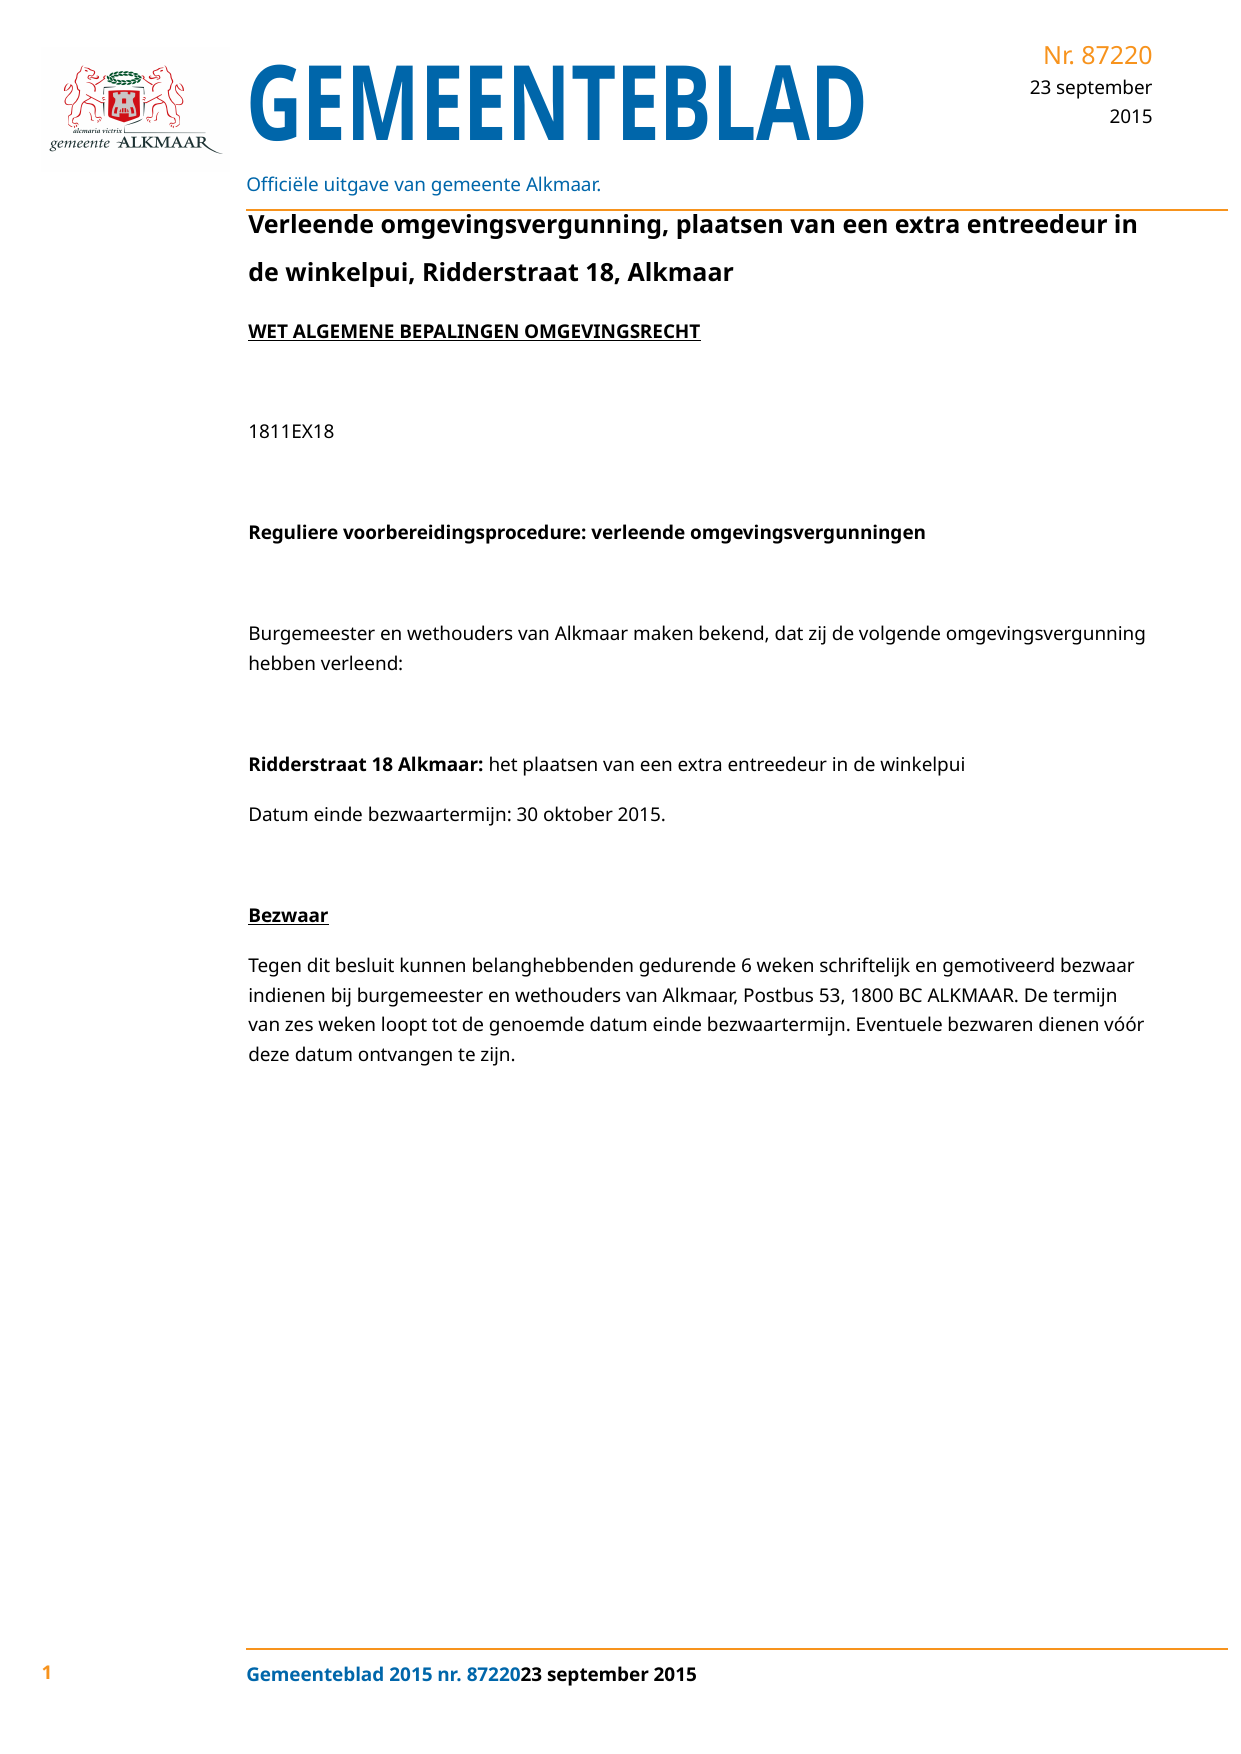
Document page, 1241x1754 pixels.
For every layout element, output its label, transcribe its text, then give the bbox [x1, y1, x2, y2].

text Bezwaar [248, 902, 1152, 928]
text Burgemeester en wethouders van Alkmaar maken bekend, dat zij de volgende omgevingsvergunning hebben verleend: [248, 620, 1152, 676]
text Verleende omgevingsvergunning, plaatsen van een extra entreedeur in de winkelpui, Ridderstraat 18, Alkmaar [248, 211, 1152, 288]
text Datum einde bezwaartermijn: 30 oktober 2015. [248, 801, 1152, 827]
picture [41, 47, 231, 172]
text Ridderstraat 18 Alkmaar: het plaatsen van een extra entreedeur in de winkelpui [248, 751, 1152, 777]
text Tegen dit besluit kunnen belanghebbenden gedurende 6 weken schriftelijk en gemotiveerd bezwaar indienen bij burgemeester en wethouders van Alkmaar, Postbus 53, 1800 BC ALKMAAR. De termijn van zes weken loopt tot de genoemde datum einde bezwaartermijn. Eventuele bezwaren dienen vóór deze datum ontvangen te zijn. [248, 952, 1152, 1067]
text Reguliere voorbereidingsprocedure: verleende omgevingsvergunningen [248, 519, 1152, 545]
text 1811EX18 [248, 419, 1152, 444]
text WET ALGEMENE BEPALINGEN OMGEVINGSRECHT [248, 318, 1152, 344]
